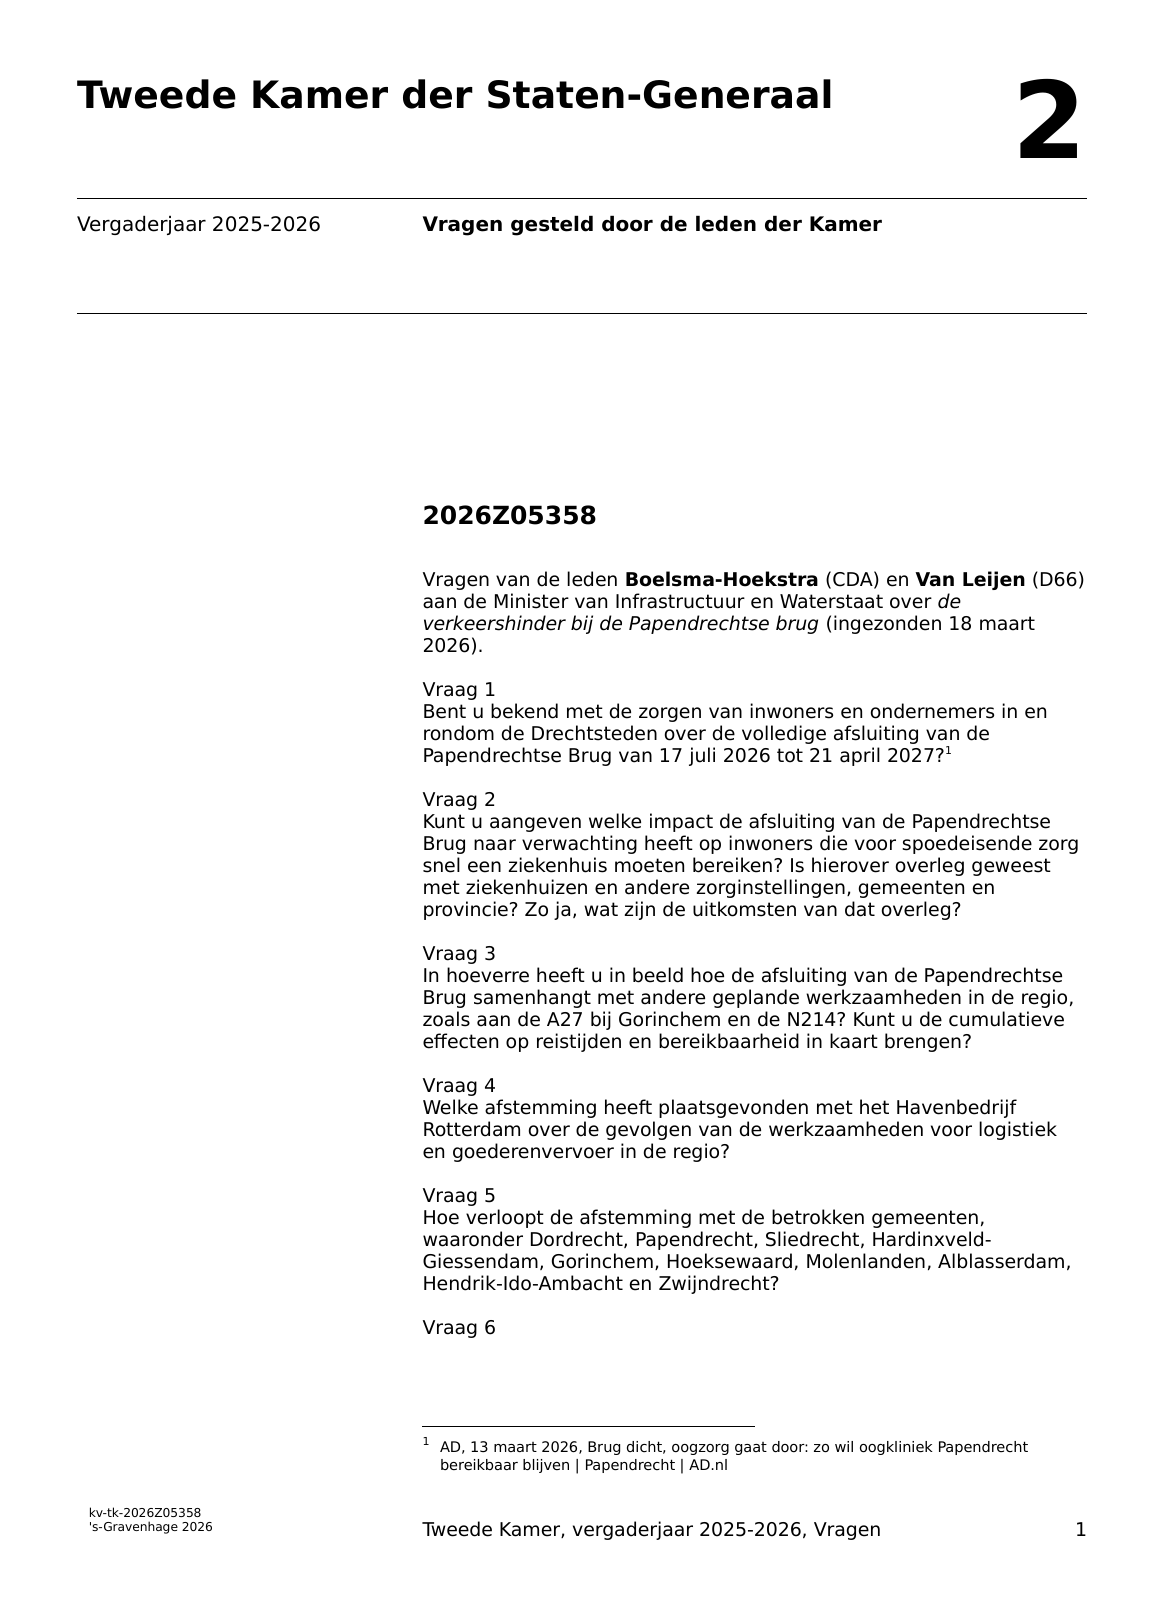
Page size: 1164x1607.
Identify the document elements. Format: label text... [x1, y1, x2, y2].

text Bent u bekend met de zorgen van inwoners en ondernemers in en rondom de Drechtsteden over de volledige afsluiting van de Papendrechtse Brug van 17 juli 2026 tot 21 april 2027? [422, 701, 1087, 767]
text Welke afstemming heeft plaatsgevonden met het Havenbedrijf Rotterdam over de gevolgen van de werkzaamheden voor logistiek en goederenvervoer in de regio? [422, 1097, 1087, 1163]
text Vraag 3 [422, 943, 1087, 965]
text 2026Z05358 [422, 501, 1087, 531]
text Vraag 4 [422, 1075, 1087, 1097]
table_cell Vragen gesteld door de leden der Kamer [422, 199, 1087, 313]
text Vragen van de leden Boelsma-Hoekstra (CDA) en Van Leijen (D66) aan de Minister van Infrastructuur en Waterstaat over de verkeershinder bij de Papendrechtse brug (ingezonden 18 maart 2026). [422, 569, 1087, 657]
text Hoe verloopt de afstemming met de betrokken gemeenten, waaronder Dordrecht, Papendrecht, Sliedrecht, Hardinxveld-Giessendam, Gorinchem, Hoeksewaard, Molenlanden, Alblasserdam, Hendrik-Ido-Ambacht en Zwijndrecht? [422, 1207, 1087, 1295]
text Vraag 6 [422, 1317, 1087, 1339]
text Kunt u aangeven welke impact de afsluiting van de Papendrechtse Brug naar verwachting heeft op inwoners die voor spoedeisende zorg snel een ziekenhuis moeten bereiken? Is hierover overleg geweest met ziekenhuizen en andere zorginstellingen, gemeenten en provincie? Zo ja, wat zijn de uitkomsten van dat overleg? [422, 811, 1087, 921]
text 's-Gravenhage 2026 [88, 1520, 323, 1534]
table_header Tweede Kamer der Staten-Generaal [77, 59, 886, 198]
text In hoeverre heeft u in beeld hoe de afsluiting van de Papendrechtse Brug samenhangt met andere geplande werkzaamheden in de regio, zoals aan de A27 bij Gorinchem en de N214? Kunt u de cumulatieve effecten op reistijden en bereikbaarheid in kaart brengen? [422, 965, 1087, 1053]
table_cell Vergaderjaar 2025-2026 [77, 199, 422, 313]
text Vraag 1 [422, 679, 1087, 701]
text Vraag 5 [422, 1185, 1087, 1207]
text kv-tk-2026Z05358 [88, 1506, 323, 1520]
text AD, 13 maart 2026, Brug dicht, oogzorg gaat door: zo wil oogkliniek Papendrecht bereikbaar blijven | Papendrecht | AD.nl [422, 1435, 1087, 1474]
table_header 2 [886, 59, 1087, 198]
text Vraag 2 [422, 789, 1087, 811]
